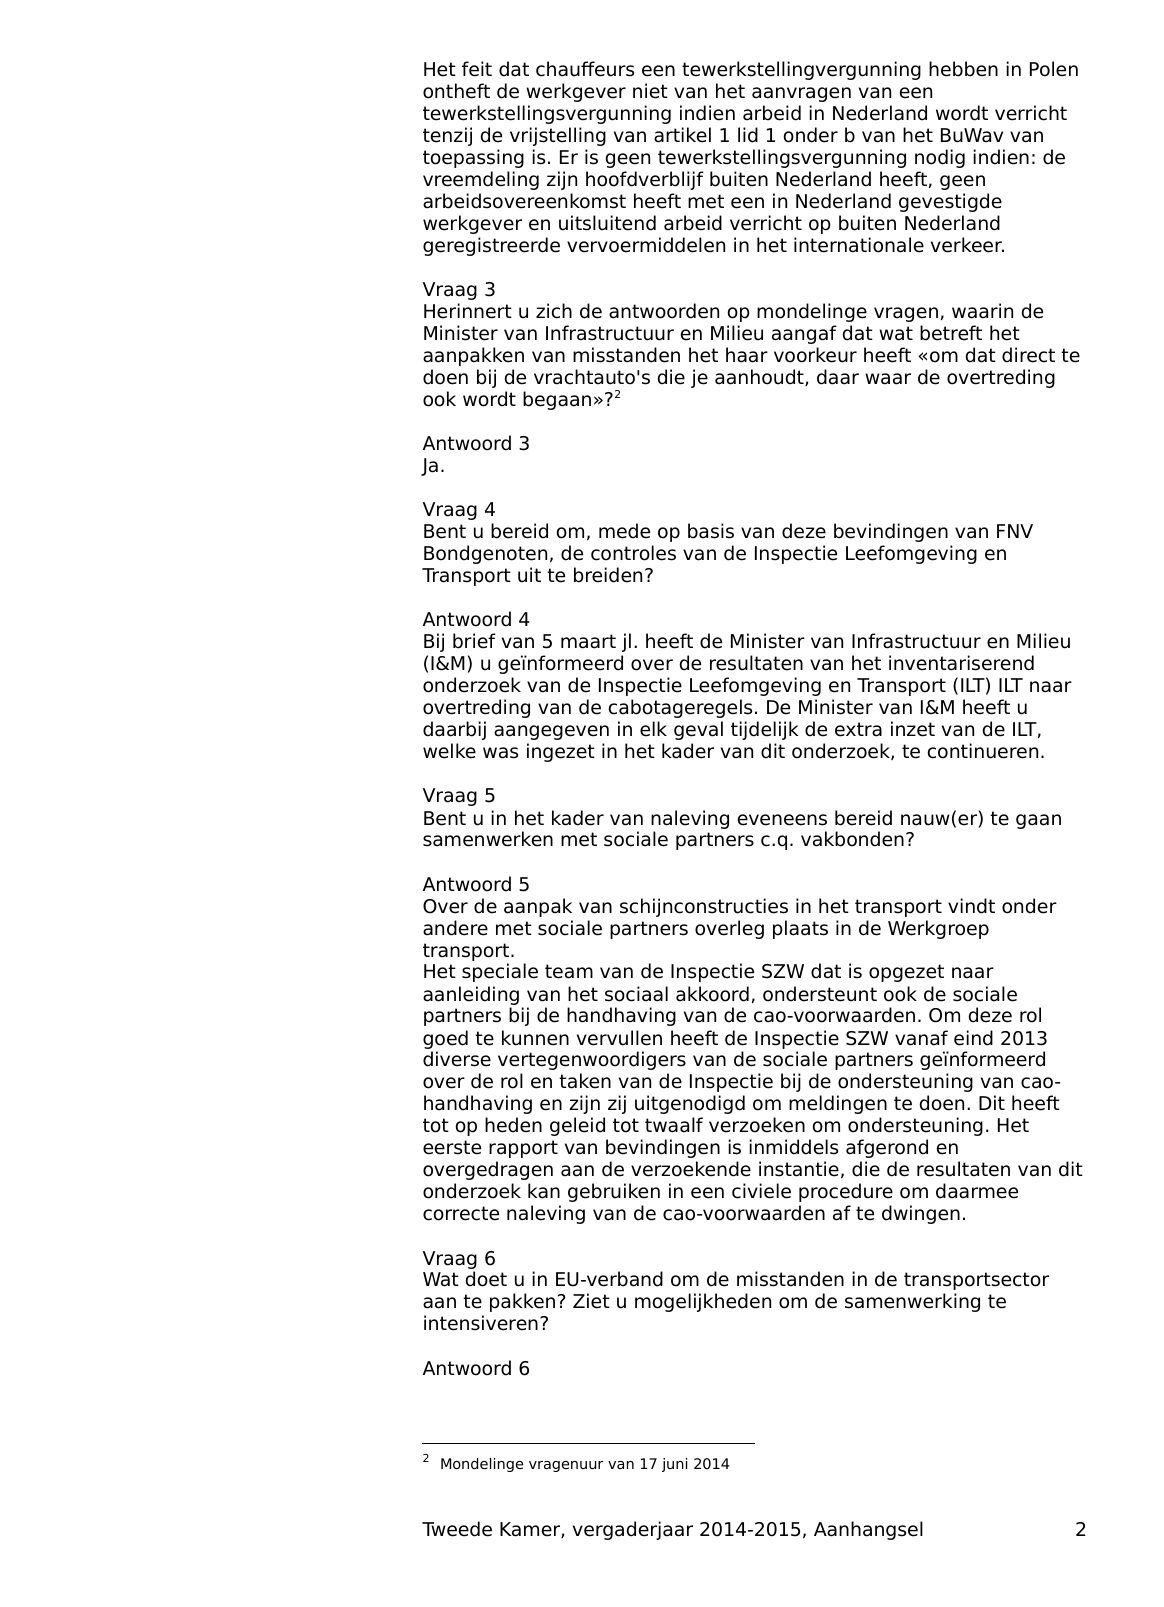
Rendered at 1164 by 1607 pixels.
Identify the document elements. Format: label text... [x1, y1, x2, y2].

text Vraag 6 [422, 1247, 1087, 1269]
text Bent u in het kader van naleving eveneens bereid nauw(er) te gaan samenwerken met sociale partners c.q. vakbonden? [422, 807, 1087, 851]
text Vraag 5 [422, 785, 1087, 807]
text Antwoord 5 [422, 873, 1087, 896]
text Wat doet u in EU-verband om de misstanden in de transportsector aan te pakken? Ziet u mogelijkheden om de samenwerking te intensiveren? [422, 1269, 1087, 1335]
text Antwoord 4 [422, 609, 1087, 631]
text Antwoord 6 [422, 1357, 1087, 1379]
text Mondelinge vragenuur van 17 juni 2014 [422, 1452, 1087, 1474]
text Herinnert u zich de antwoorden op mondelinge vragen, waarin de Minister van Infrastructuur en Milieu aangaf dat wat betreft het aanpakken van misstanden het haar voorkeur heeft «om dat direct te doen bij de vrachtauto's die je aanhoudt, daar waar de overtreding ook wordt begaan»? [422, 301, 1087, 411]
text Bent u bereid om, mede op basis van deze bevindingen van FNV Bondgenoten, de controles van de Inspectie Leefomgeving en Transport uit te breiden? [422, 521, 1087, 587]
text Vraag 3 [422, 279, 1087, 301]
text Het speciale team van de Inspectie SZW dat is opgezet naar aanleiding van het sociaal akkoord, ondersteunt ook de sociale partners bij de handhaving van de cao-voorwaarden. Om deze rol goed te kunnen vervullen heeft de Inspectie SZW vanaf eind 2013 diverse vertegenwoordigers van de sociale partners geïnformeerd over de rol en taken van de Inspectie bij de ondersteuning van cao-handhaving en zijn zij uitgenodigd om meldingen te doen. Dit heeft tot op heden geleid tot twaalf verzoeken om ondersteuning. Het eerste rapport van bevindingen is inmiddels afgerond en overgedragen aan de verzoekende instantie, die de resultaten van dit onderzoek kan gebruiken in een civiele procedure om daarmee correcte naleving van de cao-voorwaarden af te dwingen. [422, 961, 1087, 1225]
text Het feit dat chauffeurs een tewerkstellingvergunning hebben in Polen ontheft de werkgever niet van het aanvragen van een tewerkstellingsvergunning indien arbeid in Nederland wordt verricht tenzij de vrijstelling van artikel 1 lid 1 onder b van het BuWav van toepassing is. Er is geen tewerkstellingsvergunning nodig indien: de vreemdeling zijn hoofdverblijf buiten Nederland heeft, geen arbeidsovereenkomst heeft met een in Nederland gevestigde werkgever en uitsluitend arbeid verricht op buiten Nederland geregistreerde vervoermiddelen in het internationale verkeer. [422, 59, 1087, 257]
text Vraag 4 [422, 499, 1087, 521]
text Over de aanpak van schijnconstructies in het transport vindt onder andere met sociale partners overleg plaats in de Werkgroep transport. [422, 896, 1087, 961]
text Ja. [422, 455, 1087, 477]
text Bij brief van 5 maart jl. heeft de Minister van Infrastructuur en Milieu (I&M) u geïnformeerd over de resultaten van het inventariserend onderzoek van de Inspectie Leefomgeving en Transport (ILT) ILT naar overtreding van de cabotageregels. De Minister van I&M heeft u daarbij aangegeven in elk geval tijdelijk de extra inzet van de ILT, welke was ingezet in het kader van dit onderzoek, te continueren. [422, 631, 1087, 763]
text Antwoord 3 [422, 433, 1087, 455]
